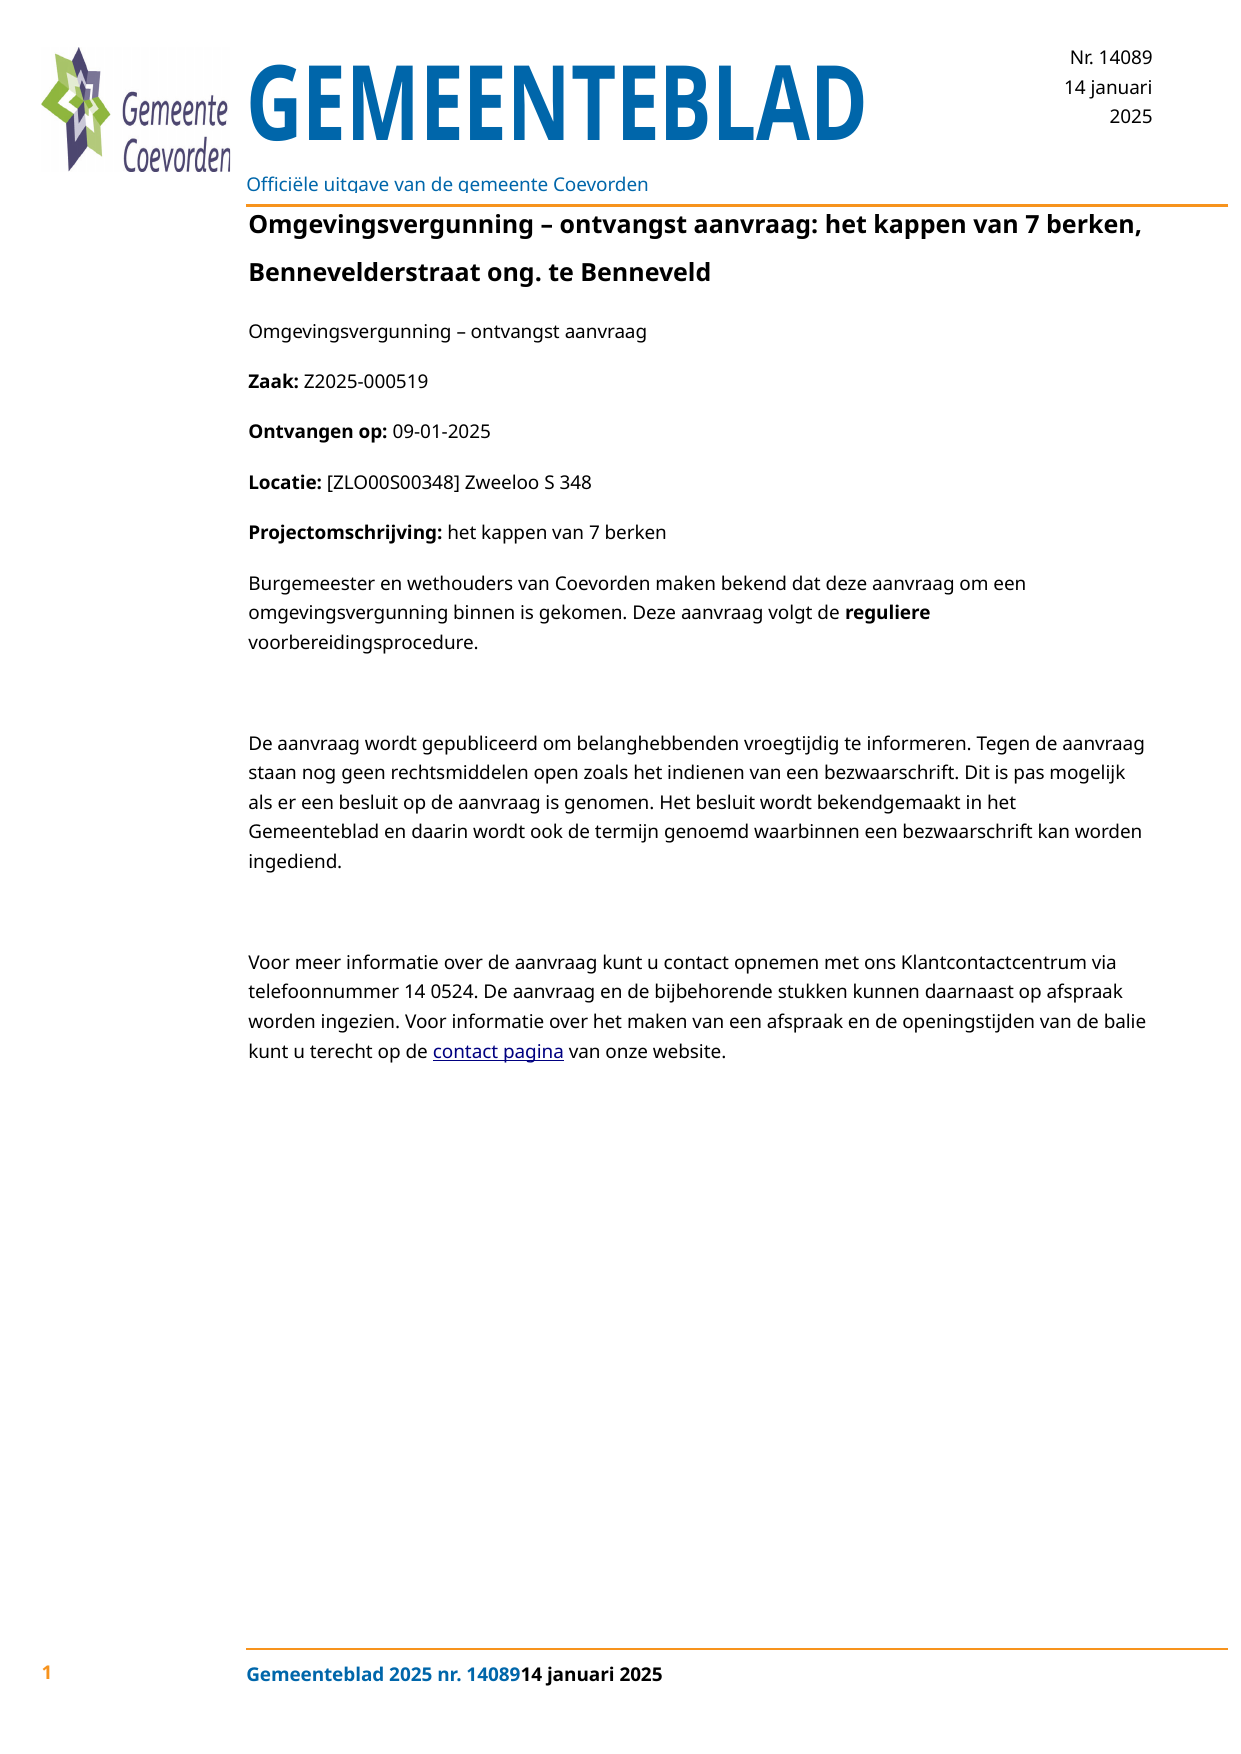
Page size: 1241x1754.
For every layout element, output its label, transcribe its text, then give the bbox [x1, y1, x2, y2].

picture [41, 47, 231, 172]
text De aanvraag wordt gepubliceerd om belanghebbenden vroegtijdig te informeren. Tegen de aanvraag staan nog geen rechtsmiddelen open zoals het indienen van een bezwaarschrift. Dit is pas mogelijk als er een besluit op de aanvraag is genomen. Het besluit wordt bekendgemaakt in het Gemeenteblad en daarin wordt ook de termijn genoemd waarbinnen een bezwaarschrift kan worden ingediend. [248, 730, 1152, 874]
text Locatie: [ZLO00S00348] Zweeloo S 348 [248, 469, 1152, 495]
text Projectomschrijving: het kappen van 7 berken [248, 519, 1152, 545]
text Omgevingsvergunning – ontvangst aanvraag [248, 318, 1152, 344]
text Burgemeester en wethouders van Coevorden maken bekend dat deze aanvraag om een omgevingsvergunning binnen is gekomen. Deze aanvraag volgt de reguliere voorbereidingsprocedure. [248, 570, 1152, 655]
text Zaak: Z2025-000519 [248, 368, 1152, 394]
text Ontvangen op: 09-01-2025 [248, 419, 1152, 444]
text Voor meer informatie over de aanvraag kunt u contact opnemen met ons Klantcontactcentrum via telefoonnummer 14 0524. De aanvraag en de bijbehorende stukken kunnen daarnaast op afspraak worden ingezien. Voor informatie over het maken van een afspraak en de openingstijden van de balie kunt u terecht op de contact pagina van onze website. [248, 949, 1152, 1064]
text Omgevingsvergunning – ontvangst aanvraag: het kappen van 7 berken, Bennevelderstraat ong. te Benneveld [248, 207, 1152, 288]
